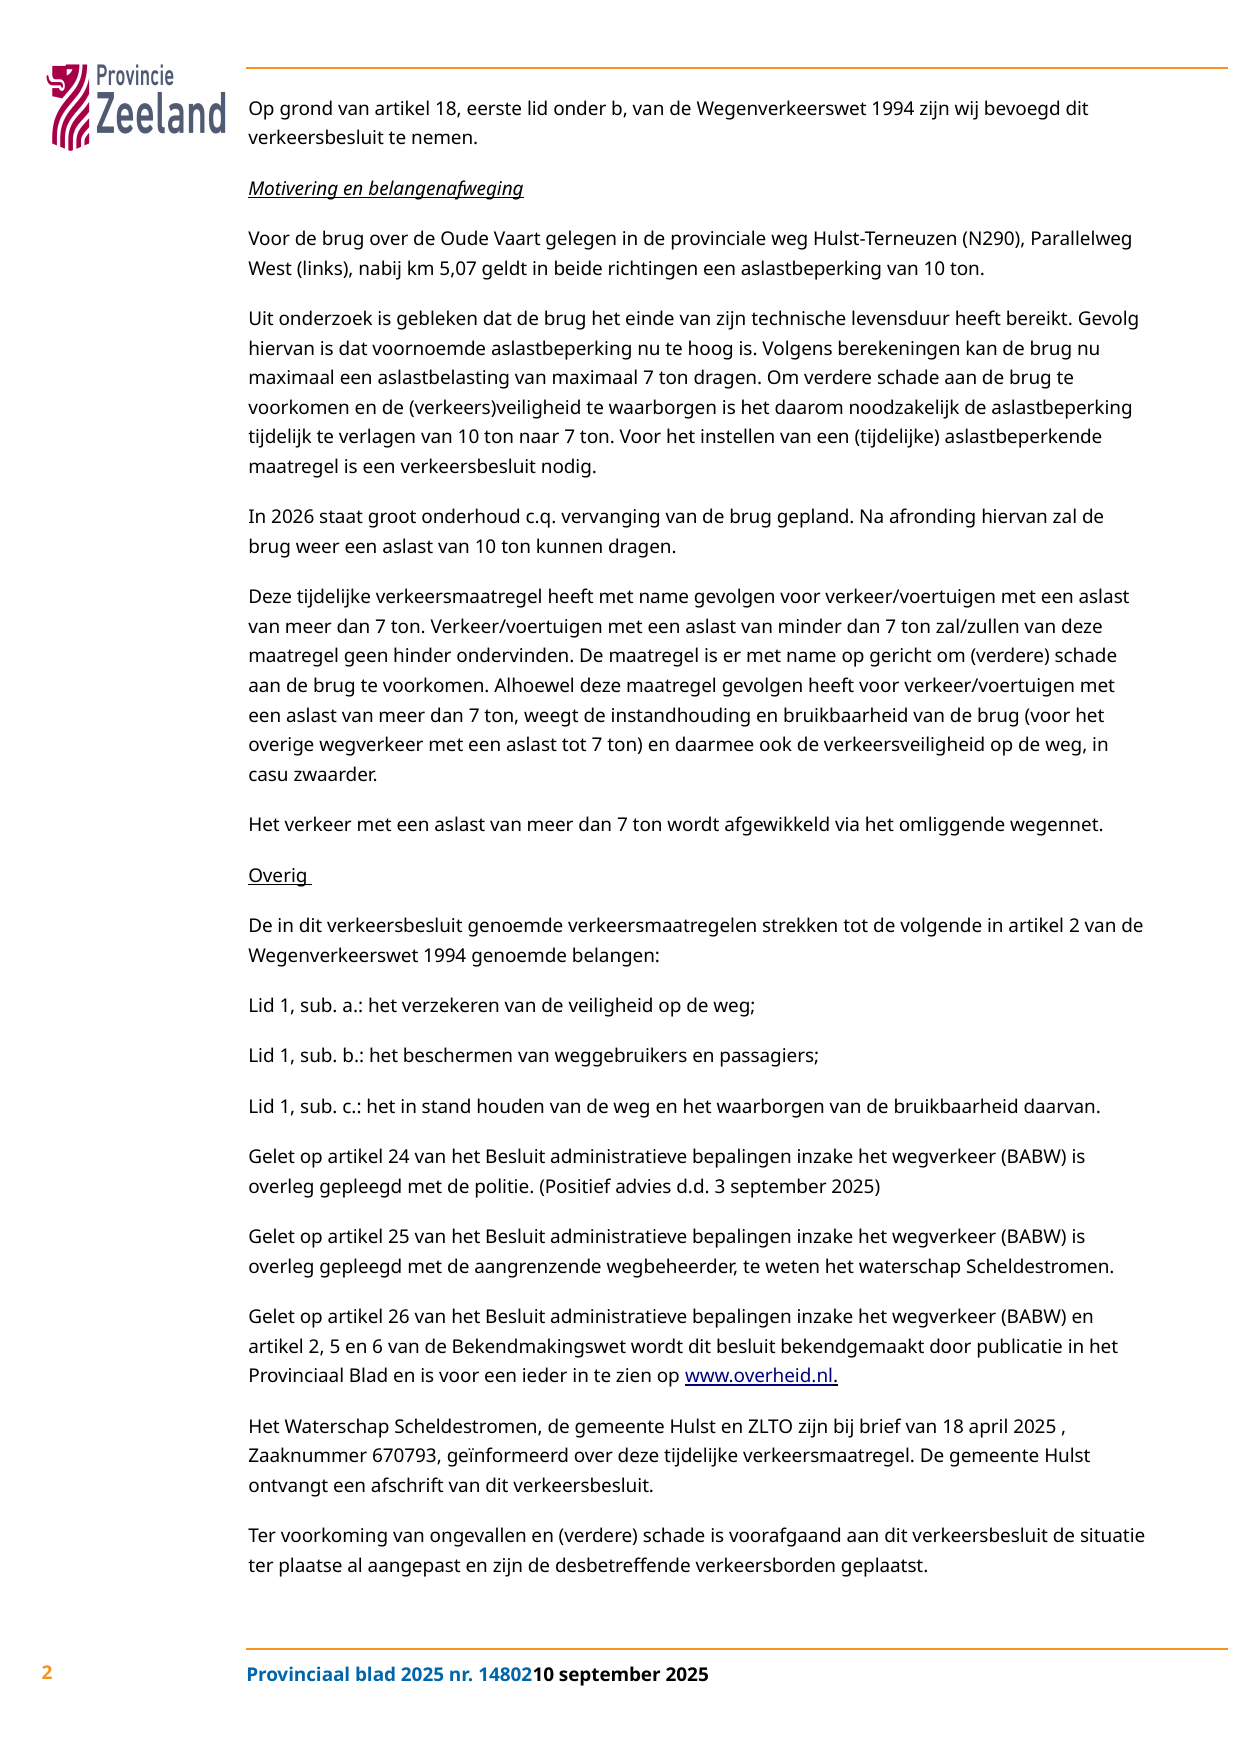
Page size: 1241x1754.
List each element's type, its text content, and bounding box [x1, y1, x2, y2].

text Overig [248, 862, 1152, 888]
text Gelet op artikel 26 van het Besluit administratieve bepalingen inzake het wegverkeer (BABW) en artikel 2, 5 en 6 van de Bekendmakingswet wordt dit besluit bekendgemaakt door publicatie in het Provinciaal Blad en is voor een ieder in te zien op www.overheid.nl. [248, 1303, 1152, 1388]
text De in dit verkeersbesluit genoemde verkeersmaatregelen strekken tot de volgende in artikel 2 van de Wegenverkeerswet 1994 genoemde belangen: [248, 912, 1152, 968]
text Voor de brug over de Oude Vaart gelegen in de provinciale weg Hulst-Terneuzen (N290), Parallelweg West (links), nabij km 5,07 geldt in beide richtingen een aslastbeperking van 10 ton. [248, 225, 1152, 281]
text Lid 1, sub. b.: het beschermen van weggebruikers en passagiers; [248, 1043, 1152, 1068]
text Het verkeer met een aslast van meer dan 7 ton wordt afgewikkeld via het omliggende wegennet. [248, 811, 1152, 837]
text In 2026 staat groot onderhoud c.q. vervanging van de brug gepland. Na afronding hiervan zal de brug weer een aslast van 10 ton kunnen dragen. [248, 503, 1152, 559]
text Gelet op artikel 25 van het Besluit administratieve bepalingen inzake het wegverkeer (BABW) is overleg gepleegd met de aangrenzende wegbeheerder, te weten het waterschap Scheldestromen. [248, 1223, 1152, 1279]
text Lid 1, sub. c.: het in stand houden van de weg en het waarborgen van de bruikbaarheid daarvan. [248, 1093, 1152, 1119]
text Deze tijdelijke verkeersmaatregel heeft met name gevolgen voor verkeer/voertuigen met een aslast van meer dan 7 ton. Verkeer/voertuigen met een aslast van minder dan 7 ton zal/zullen van deze maatregel geen hinder ondervinden. De maatregel is er met name op gericht om (verdere) schade aan de brug te voorkomen. Alhoewel deze maatregel gevolgen heeft voor verkeer/voertuigen met een aslast van meer dan 7 ton, weegt de instandhouding en bruikbaarheid van de brug (voor het overige wegverkeer met een aslast tot 7 ton) en daarmee ook de verkeersveiligheid op de weg, in casu zwaarder. [248, 583, 1152, 787]
text Lid 1, sub. a.: het verzekeren van de veiligheid op de weg; [248, 992, 1152, 1018]
text Op grond van artikel 18, eerste lid onder b, van de Wegenverkeerswet 1994 zijn wij bevoegd dit verkeersbesluit te nemen. [248, 95, 1152, 150]
text Het Waterschap Scheldestromen, de gemeente Hulst en ZLTO zijn bij brief van 18 april 2025 , Zaaknummer 670793, geïnformeerd over deze tijdelijke verkeersmaatregel. De gemeente Hulst ontvangt een afschrift van dit verkeersbesluit. [248, 1413, 1152, 1498]
text Gelet op artikel 24 van het Besluit administratieve bepalingen inzake het wegverkeer (BABW) is overleg gepleegd met de politie. (Positief advies d.d. 3 september 2025) [248, 1143, 1152, 1199]
text Uit onderzoek is gebleken dat de brug het einde van zijn technische levensduur heeft bereikt. Gevolg hiervan is dat voornoemde aslastbeperking nu te hoog is. Volgens berekeningen kan de brug nu maximaal een aslastbelasting van maximaal 7 ton dragen. Om verdere schade aan de brug te voorkomen en de (verkeers)veiligheid te waarborgen is het daarom noodzakelijk de aslastbeperking tijdelijk te verlagen van 10 ton naar 7 ton. Voor het instellen van een (tijdelijke) aslastbeperkende maatregel is een verkeersbesluit nodig. [248, 305, 1152, 479]
text Ter voorkoming van ongevallen en (verdere) schade is voorafgaand aan dit verkeersbesluit de situatie ter plaatse al aangepast en zijn de desbetreffende verkeersborden geplaatst. [248, 1523, 1152, 1578]
picture [41, 47, 231, 172]
text Motivering en belangenafweging [248, 175, 1152, 201]
